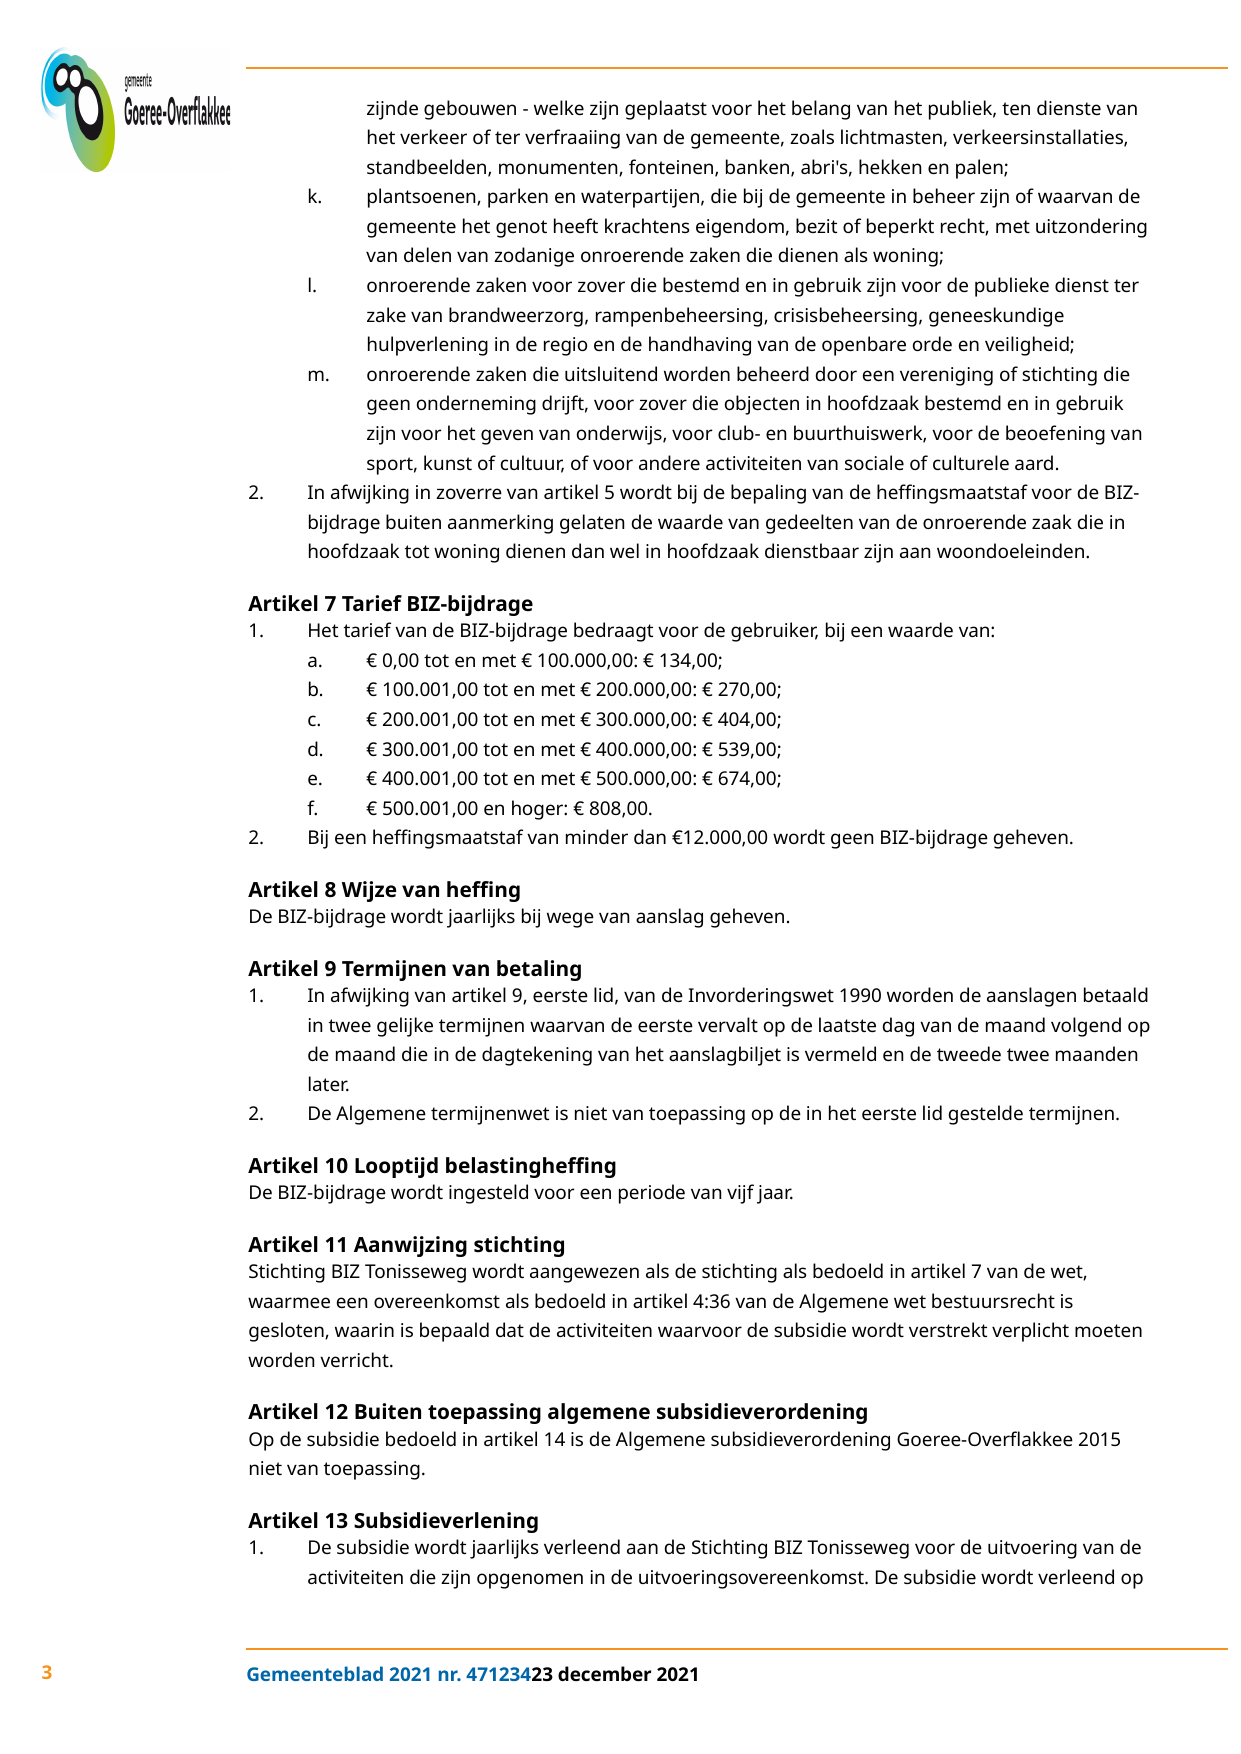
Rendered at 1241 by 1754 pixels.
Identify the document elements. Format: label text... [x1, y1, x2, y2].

text De BIZ-bijdrage wordt jaarlijks bij wege van aanslag geheven. [248, 903, 1152, 929]
text Artikel 9 Termijnen van betaling [248, 954, 1152, 982]
text Artikel 12 Buiten toepassing algemene subsidieverordening [248, 1397, 1152, 1426]
list € 400.001,00 tot en met € 500.000,00: € 674,00; [307, 765, 1152, 791]
list onroerende zaken die uitsluitend worden beheerd door een vereniging of stichting die geen onderneming drijft, voor zover die objecten in hoofdzaak bestemd en in gebruik zijn voor het geven van onderwijs, voor club- en buurthuiswerk, voor de beoefening van sport, kunst of cultuur, of voor andere activiteiten van sociale of culturele aard. [307, 361, 1152, 476]
list In afwijking in zoverre van artikel 5 wordt bij de bepaling van de heffingsmaatstaf voor de BIZ-bijdrage buiten aanmerking gelaten de waarde van gedeelten van de onroerende zaak die in hoofdzaak tot woning dienen dan wel in hoofdzaak dienstbaar zijn aan woondoeleinden. [248, 479, 1152, 564]
list Bij een heffingsmaatstaf van minder dan €12.000,00 wordt geen BIZ-bijdrage geheven. [248, 824, 1152, 850]
text Artikel 10 Looptijd belastingheffing [248, 1151, 1152, 1179]
list € 300.001,00 tot en met € 400.000,00: € 539,00; [307, 736, 1152, 761]
picture [41, 47, 231, 172]
text Artikel 13 Subsidieverlening [248, 1506, 1152, 1534]
list € 500.001,00 en hoger: € 808,00. [307, 795, 1152, 821]
text Artikel 8 Wijze van heffing [248, 875, 1152, 903]
list plantsoenen, parken en waterpartijen, die bij de gemeente in beheer zijn of waarvan de gemeente het genot heeft krachtens eigendom, bezit of beperkt recht, met uitzondering van delen van zodanige onroerende zaken die dienen als woning; [307, 183, 1152, 268]
list In afwijking van artikel 9, eerste lid, van de Invorderingswet 1990 worden de aanslagen betaald in twee gelijke termijnen waarvan de eerste vervalt op de laatste dag van de maand volgend op de maand die in de dagtekening van het aanslagbiljet is vermeld en de tweede twee maanden later. [248, 982, 1152, 1097]
text Op de subsidie bedoeld in artikel 14 is de Algemene subsidieverordening Goeree-Overflakkee 2015 niet van toepassing. [248, 1426, 1152, 1481]
list De Algemene termijnenwet is niet van toepassing op de in het eerste lid gestelde termijnen. [248, 1101, 1152, 1126]
text Stichting BIZ Tonisseweg wordt aangewezen als de stichting als bedoeld in artikel 7 van de wet, waarmee een overeenkomst als bedoeld in artikel 4:36 van de Algemene wet bestuursrecht is gesloten, waarin is bepaald dat de activiteiten waarvoor de subsidie wordt verstrekt verplicht moeten worden verricht. [248, 1258, 1152, 1373]
list € 0,00 tot en met € 100.000,00: € 134,00; [307, 647, 1152, 673]
list zijnde gebouwen - welke zijn geplaatst voor het belang van het publiek, ten dienste van het verkeer of ter verfraaiing van de gemeente, zoals lichtmasten, verkeersinstallaties, standbeelden, monumenten, fonteinen, banken, abri's, hekken en palen; [307, 95, 1152, 180]
text Artikel 7 Tarief BIZ-bijdrage [248, 589, 1152, 617]
text Artikel 11 Aanwijzing stichting [248, 1230, 1152, 1258]
list € 200.001,00 tot en met € 300.000,00: € 404,00; [307, 706, 1152, 732]
text De BIZ-bijdrage wordt ingesteld voor een periode van vijf jaar. [248, 1179, 1152, 1205]
list onroerende zaken voor zover die bestemd en in gebruik zijn voor de publieke dienst ter zake van brandweerzorg, rampenbeheersing, crisisbeheersing, geneeskundige hulpverlening in de regio en de handhaving van de openbare orde en veiligheid; [307, 272, 1152, 357]
list De subsidie wordt jaarlijks verleend aan de Stichting BIZ Tonisseweg voor de uitvoering van de activiteiten die zijn opgenomen in de uitvoeringsovereenkomst. De subsidie wordt verleend op [248, 1534, 1152, 1589]
list € 100.001,00 tot en met € 200.000,00: € 270,00; [307, 677, 1152, 702]
list Het tarief van de BIZ-bijdrage bedraagt voor de gebruiker, bij een waarde van: [248, 617, 1152, 643]
